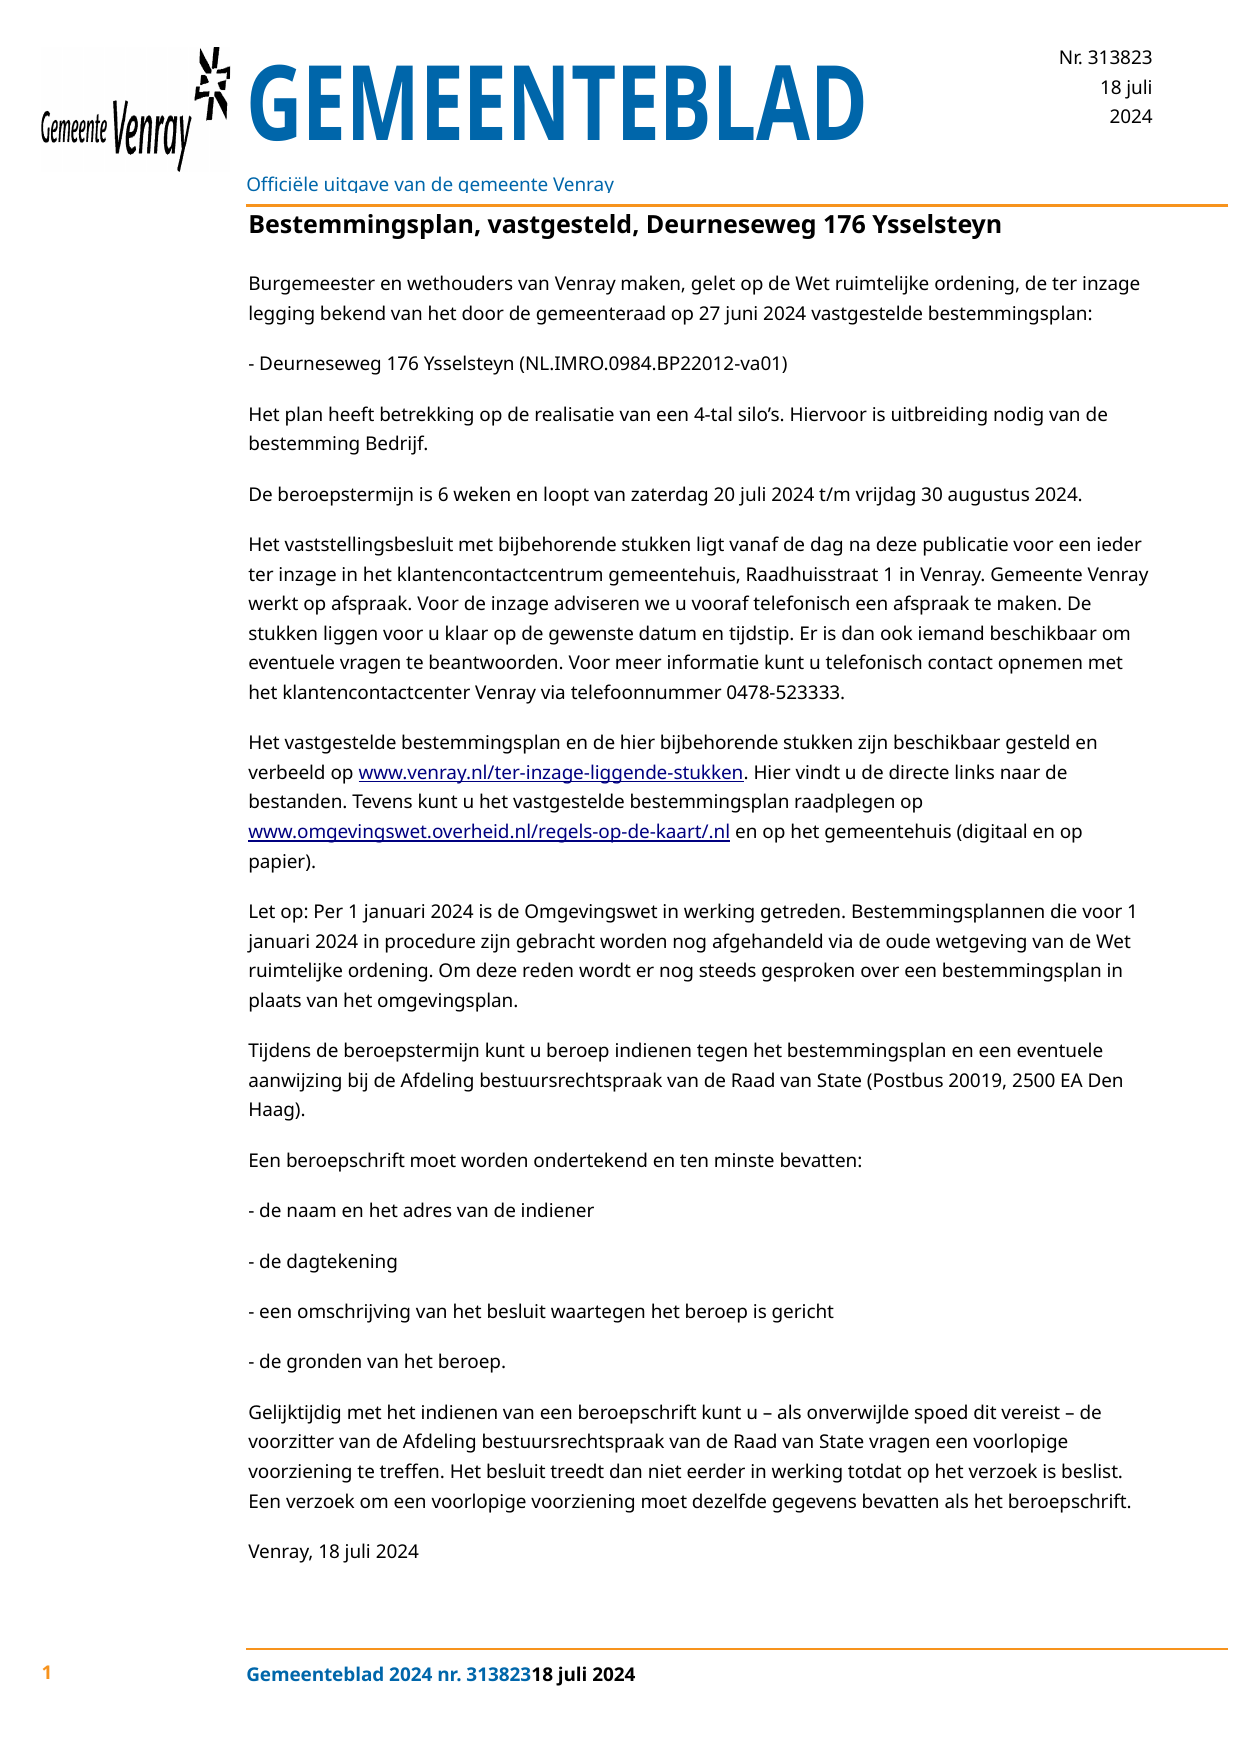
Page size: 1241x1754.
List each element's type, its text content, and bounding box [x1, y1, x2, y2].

text Een beroepschrift moet worden ondertekend en ten minste bevatten: [248, 1147, 1152, 1173]
text Het vaststellingsbesluit met bijbehorende stukken ligt vanaf de dag na deze publicatie voor een ieder ter inzage in het klantencontactcentrum gemeentehuis, Raadhuisstraat 1 in Venray. Gemeente Venray werkt op afspraak. Voor de inzage adviseren we u vooraf telefonisch een afspraak te maken. De stukken liggen voor u klaar op de gewenste datum en tijdstip. Er is dan ook iemand beschikbaar om eventuele vragen te beantwoorden. Voor meer informatie kunt u telefonisch contact opnemen met het klantencontactcenter Venray via telefoonnummer 0478-523333. [248, 531, 1152, 705]
text - de gronden van het beroep. [248, 1349, 1152, 1374]
text Gelijktijdig met het indienen van een beroepschrift kunt u – als onverwijlde spoed dit vereist – de voorzitter van de Afdeling bestuursrechtspraak van de Raad van State vragen een voorlopige voorziening te treffen. Het besluit treedt dan niet eerder in werking totdat op het verzoek is beslist. Een verzoek om een voorlopige voorziening moet dezelfde gegevens bevatten als het beroepschrift. [248, 1399, 1152, 1513]
text - de dagtekening [248, 1248, 1152, 1273]
text Bestemmingsplan, vastgesteld, Deurneseweg 176 Ysselsteyn [248, 207, 1152, 241]
text Het vastgestelde bestemmingsplan en de hier bijbehorende stukken zijn beschikbaar gesteld en verbeeld op www.venray.nl/ter-inzage-liggende-stukken. Hier vindt u de directe links naar de bestanden. Tevens kunt u het vastgestelde bestemmingsplan raadplegen op www.omgevingswet.overheid.nl/regels-op-de-kaart/.nl en op het gemeentehuis (digitaal en op papier). [248, 729, 1152, 873]
text Venray, 18 juli 2024 [248, 1538, 1152, 1564]
text Burgemeester en wethouders van Venray maken, gelet op de Wet ruimtelijke ordening, de ter inzage legging bekend van het door de gemeenteraad op 27 juni 2024 vastgestelde bestemmingsplan: [248, 270, 1152, 326]
text De beroepstermijn is 6 weken en loopt van zaterdag 20 juli 2024 t/m vrijdag 30 augustus 2024. [248, 481, 1152, 506]
text - Deurneseweg 176 Ysselsteyn (NL.IMRO.0984.BP22012-va01) [248, 350, 1152, 376]
text - een omschrijving van het besluit waartegen het beroep is gericht [248, 1298, 1152, 1324]
text Het plan heeft betrekking op de realisatie van een 4-tal silo’s. Hiervoor is uitbreiding nodig van de bestemming Bedrijf. [248, 401, 1152, 456]
text Let op: Per 1 januari 2024 is de Omgevingswet in werking getreden. Bestemmingsplannen die voor 1 januari 2024 in procedure zijn gebracht worden nog afgehandeld via de oude wetgeving van de Wet ruimtelijke ordening. Om deze reden wordt er nog steeds gesproken over een bestemmingsplan in plaats van het omgevingsplan. [248, 898, 1152, 1013]
text Tijdens de beroepstermijn kunt u beroep indienen tegen het bestemmingsplan en een eventuele aanwijzing bij de Afdeling bestuursrechtspraak van de Raad van State (Postbus 20019, 2500 EA Den Haag). [248, 1037, 1152, 1122]
text - de naam en het adres van de indiener [248, 1197, 1152, 1223]
picture [41, 47, 231, 172]
